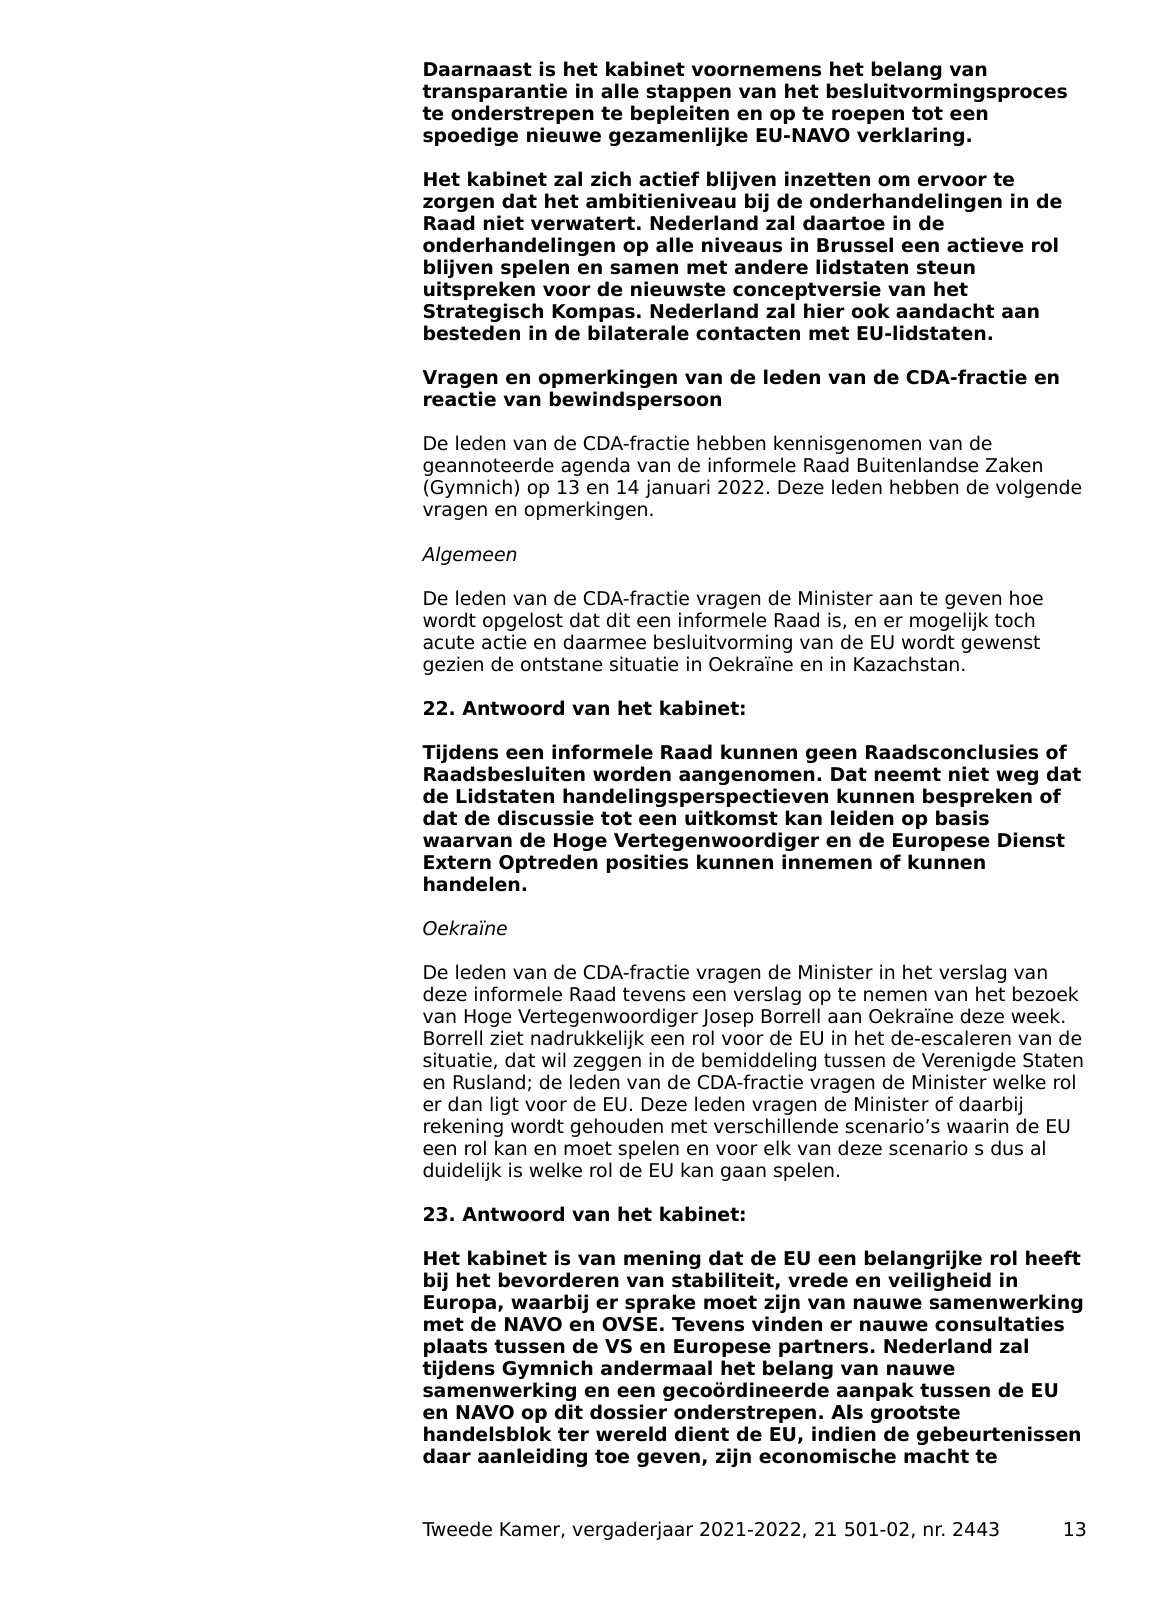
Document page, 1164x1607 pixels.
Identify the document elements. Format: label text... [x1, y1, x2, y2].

subtitle Vragen en opmerkingen van de leden van de CDA-fractie en reactie van bewindspersoon [422, 367, 1087, 411]
subtitle 23. Antwoord van het kabinet: [422, 1204, 1087, 1226]
text De leden van de CDA-fractie hebben kennisgenomen van de geannoteerde agenda van de informele Raad Buitenlandse Zaken (Gymnich) op 13 en 14 januari 2022. Deze leden hebben de volgende vragen en opmerkingen. [422, 433, 1087, 521]
text Het kabinet zal zich actief blijven inzetten om ervoor te zorgen dat het ambitieniveau bij de onderhandelingen in de Raad niet verwatert. Nederland zal daartoe in de onderhandelingen op alle niveaus in Brussel een actieve rol blijven spelen en samen met andere lidstaten steun uitspreken voor de nieuwste conceptversie van het Strategisch Kompas. Nederland zal hier ook aandacht aan besteden in de bilaterale contacten met EU-lidstaten. [422, 169, 1087, 345]
text De leden van de CDA-fractie vragen de Minister aan te geven hoe wordt opgelost dat dit een informele Raad is, en er mogelijk toch acute actie en daarmee besluitvorming van de EU wordt gewenst gezien de ontstane situatie in Oekraïne en in Kazachstan. [422, 588, 1087, 676]
text De leden van de CDA-fractie vragen de Minister in het verslag van deze informele Raad tevens een verslag op te nemen van het bezoek van Hoge Vertegenwoordiger Josep Borrell aan Oekraïne deze week. Borrell ziet nadrukkelijk een rol voor de EU in het de-escaleren van de situatie, dat wil zeggen in de bemiddeling tussen de Verenigde Staten en Rusland; de leden van de CDA-fractie vragen de Minister welke rol er dan ligt voor de EU. Deze leden vragen de Minister of daarbij rekening wordt gehouden met verschillende scenario’s waarin de EU een rol kan en moet spelen en voor elk van deze scenario s dus al duidelijk is welke rol de EU kan gaan spelen. [422, 962, 1087, 1182]
text Tijdens een informele Raad kunnen geen Raadsconclusies of Raadsbesluiten worden aangenomen. Dat neemt niet weg dat de Lidstaten handelingsperspectieven kunnen bespreken of dat de discussie tot een uitkomst kan leiden op basis waarvan de Hoge Vertegenwoordiger en de Europese Dienst Extern Optreden posities kunnen innemen of kunnen handelen. [422, 742, 1087, 896]
subtitle Algemeen [422, 543, 1087, 565]
text Het kabinet is van mening dat de EU een belangrijke rol heeft bij het bevorderen van stabiliteit, vrede en veiligheid in Europa, waarbij er sprake moet zijn van nauwe samenwerking met de NAVO en OVSE. Tevens vinden er nauwe consultaties plaats tussen de VS en Europese partners. Nederland zal tijdens Gymnich andermaal het belang van nauwe samenwerking en een gecoördineerde aanpak tussen de EU en NAVO op dit dossier onderstrepen. Als grootste handelsblok ter wereld dient de EU, indien de gebeurtenissen daar aanleiding toe geven, zijn economische macht te [422, 1248, 1087, 1468]
subtitle 22. Antwoord van het kabinet: [422, 698, 1087, 720]
text Daarnaast is het kabinet voornemens het belang van transparantie in alle stappen van het besluitvormingsproces te onderstrepen te bepleiten en op te roepen tot een spoedige nieuwe gezamenlijke EU-NAVO verklaring. [422, 59, 1087, 147]
subtitle Oekraïne [422, 918, 1087, 940]
